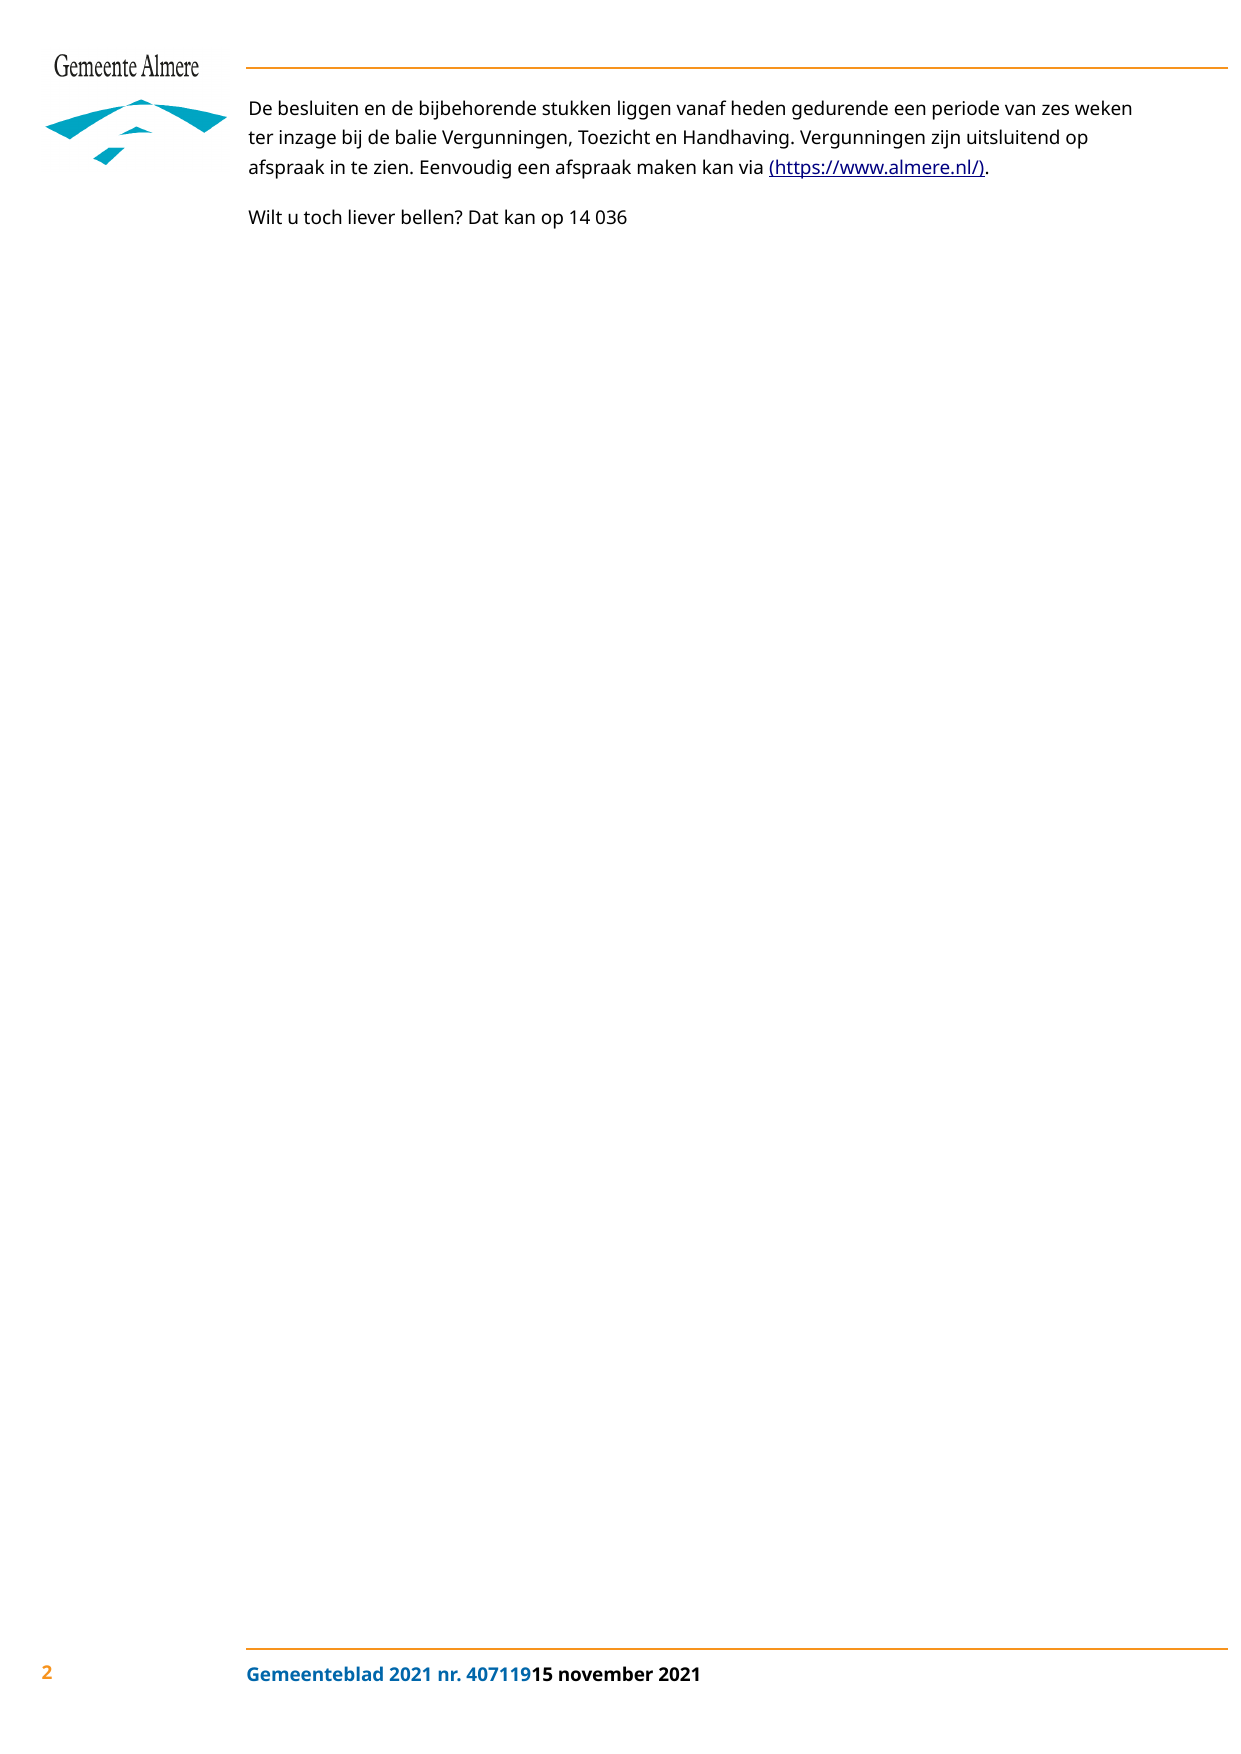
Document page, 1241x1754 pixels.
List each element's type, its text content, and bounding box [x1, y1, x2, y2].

picture [41, 47, 231, 172]
text De besluiten en de bijbehorende stukken liggen vanaf heden gedurende een periode van zes weken ter inzage bij de balie Vergunningen, Toezicht en Handhaving. Vergunningen zijn uitsluitend op afspraak in te zien. Eenvoudig een afspraak maken kan via (https://www.almere.nl/). [248, 95, 1152, 180]
text Wilt u toch liever bellen? Dat kan op 14 036 [248, 204, 1152, 230]
